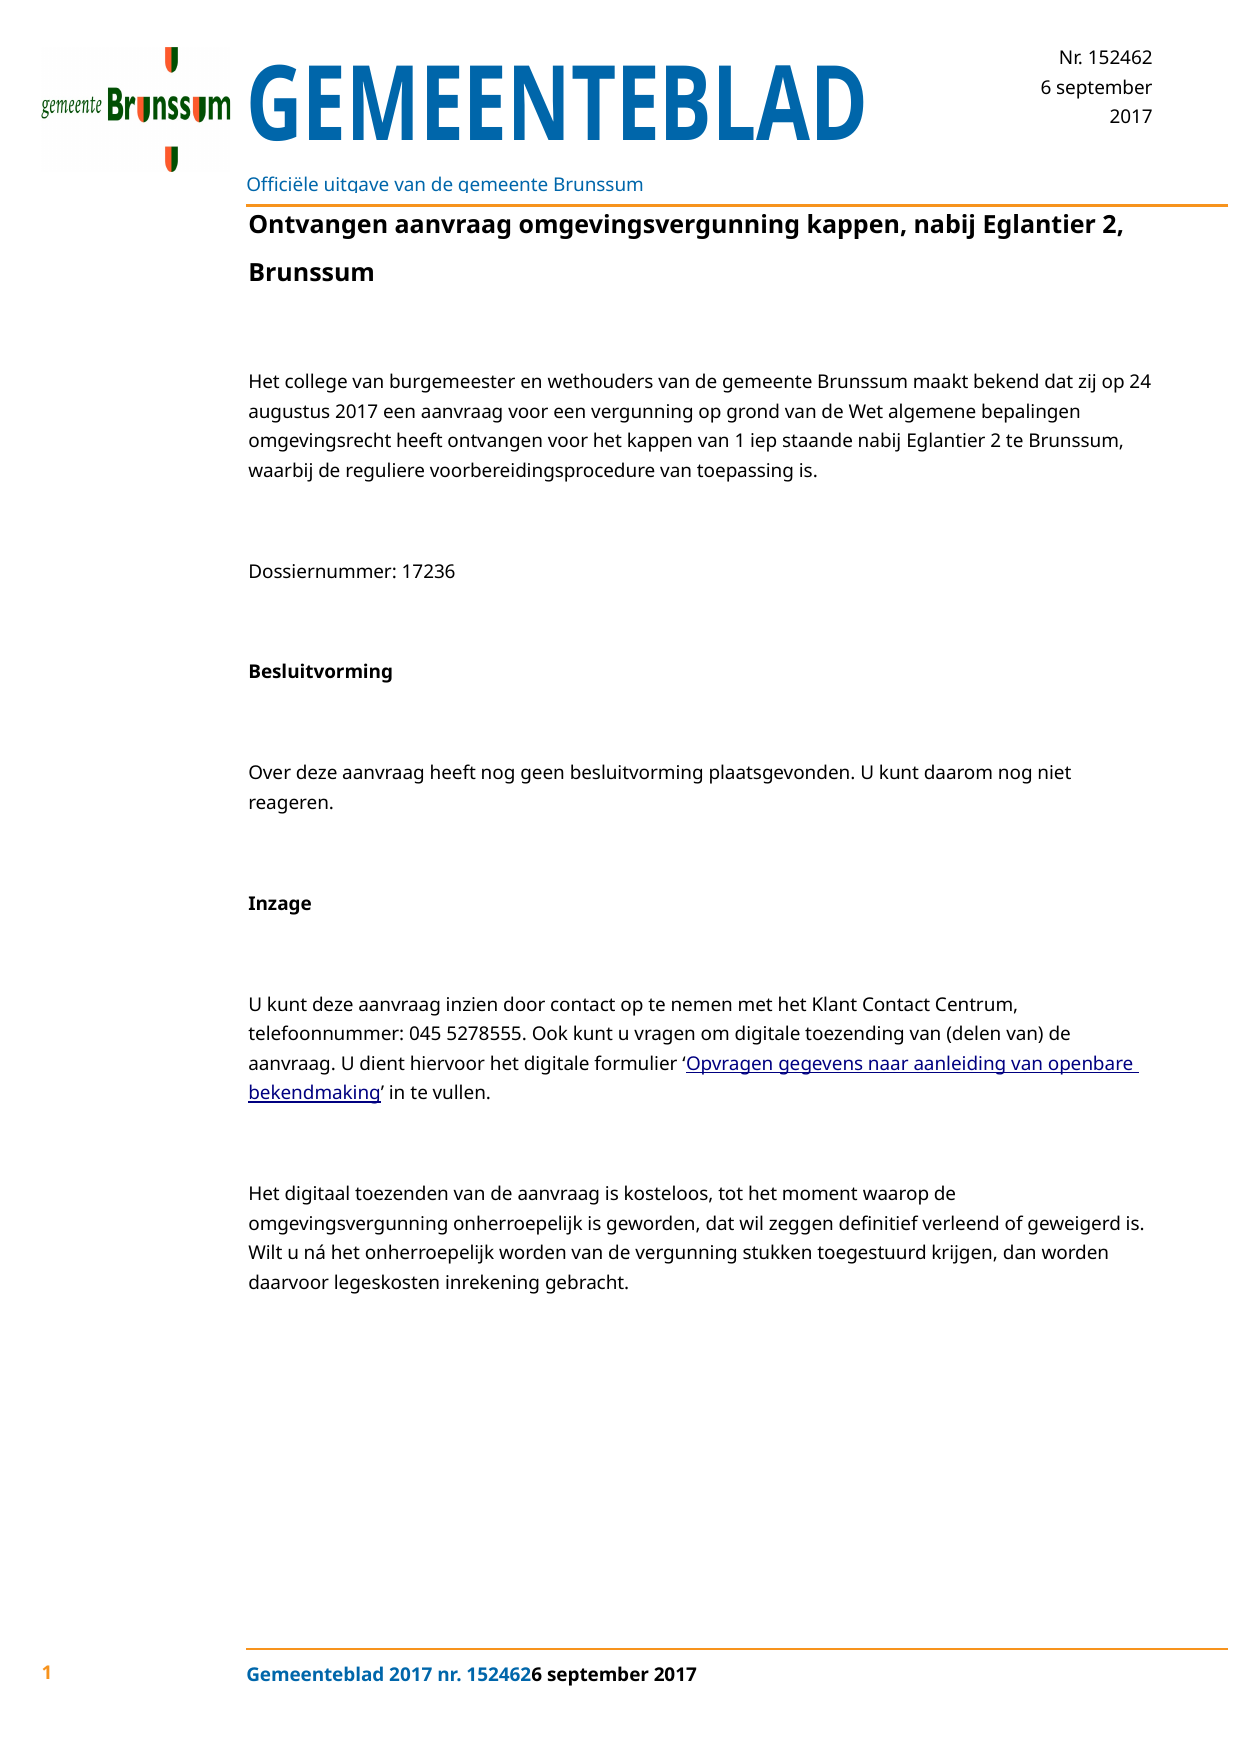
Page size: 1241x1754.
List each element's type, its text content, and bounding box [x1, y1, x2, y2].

text U kunt deze aanvraag inzien door contact op te nemen met het Klant Contact Centrum, telefoonnummer: 045 5278555. Ook kunt u vragen om digitale toezending van (delen van) de aanvraag. U dient hiervoor het digitale formulier ‘Opvragen gegevens naar aanleiding van openbare bekendmaking’ in te vullen. [248, 991, 1152, 1105]
text Over deze aanvraag heeft nog geen besluitvorming plaatsgevonden. U kunt daarom nog niet reageren. [248, 759, 1152, 815]
text Besluitvorming [248, 659, 1152, 684]
text Het college van burgemeester en wethouders van de gemeente Brunssum maakt bekend dat zij op 24 augustus 2017 een aanvraag voor een vergunning op grond van de Wet algemene bepalingen omgevingsrecht heeft ontvangen voor het kappen van 1 iep staande nabij Eglantier 2 te Brunssum, waarbij de reguliere voorbereidingsprocedure van toepassing is. [248, 368, 1152, 483]
text Het digitaal toezenden van de aanvraag is kosteloos, tot het moment waarop de omgevingsvergunning onherroepelijk is geworden, dat wil zeggen definitief verleend of geweigerd is. Wilt u ná het onherroepelijk worden van de vergunning stukken toegestuurd krijgen, dan worden daarvoor legeskosten inrekening gebracht. [248, 1180, 1152, 1295]
text Dossiernummer: 17236 [248, 558, 1152, 584]
text Inzage [248, 890, 1152, 916]
text Ontvangen aanvraag omgevingsvergunning kappen, nabij Eglantier 2, Brunssum [248, 207, 1152, 288]
picture [41, 47, 231, 172]
